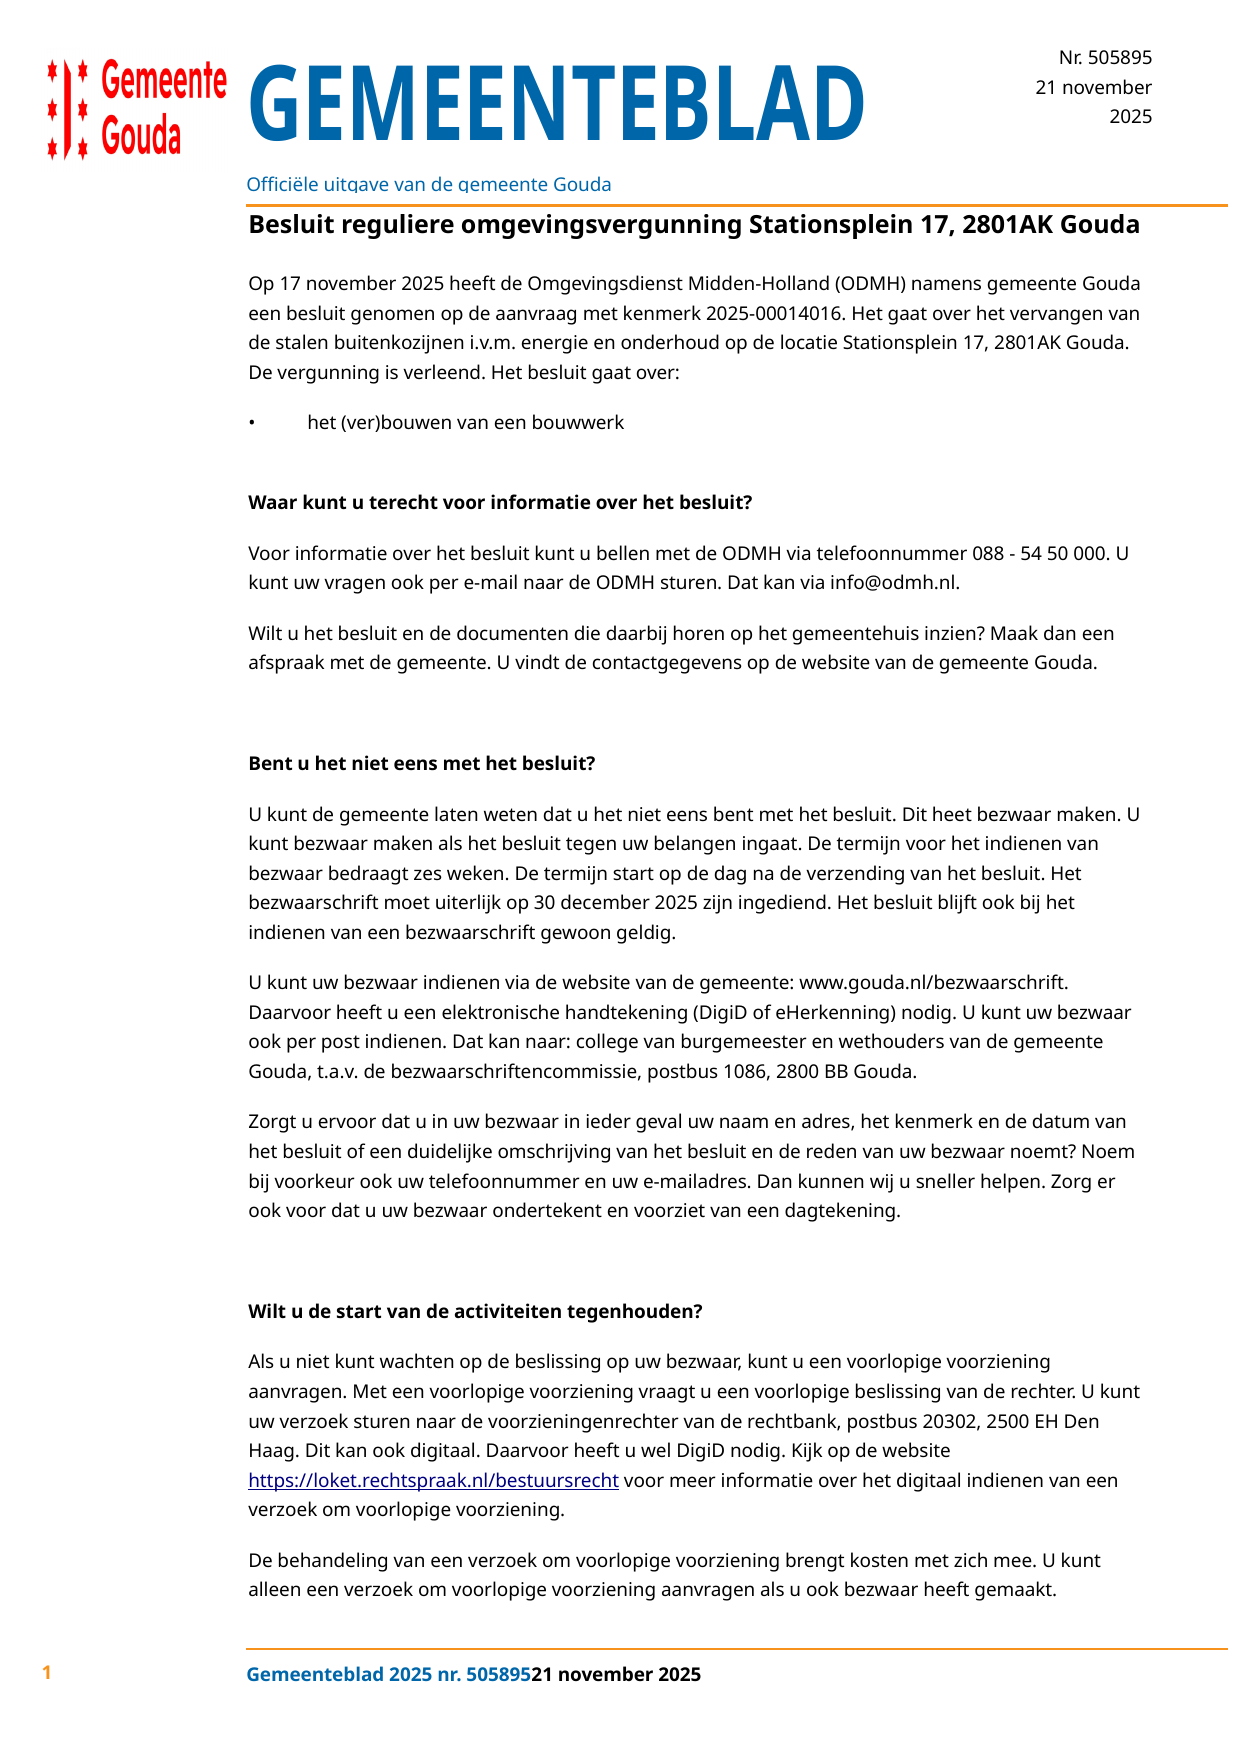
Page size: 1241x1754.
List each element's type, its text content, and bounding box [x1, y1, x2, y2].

text Bent u het niet eens met het besluit? [248, 750, 1152, 776]
text Waar kunt u terecht voor informatie over het besluit? [248, 489, 1152, 515]
text Besluit reguliere omgevingsvergunning Stationsplein 17, 2801AK Gouda [248, 207, 1152, 241]
list het (ver)bouwen van een bouwwerk [248, 409, 1152, 435]
text De behandeling van een verzoek om voorlopige voorziening brengt kosten met zich mee. U kunt alleen een verzoek om voorlopige voorziening aanvragen als u ook bezwaar heeft gemaakt. [248, 1547, 1152, 1602]
text Voor informatie over het besluit kunt u bellen met de ODMH via telefoonnummer 088 - 54 50 000. U kunt uw vragen ook per e-mail naar de ODMH sturen. Dat kan via info@odmh.nl. [248, 540, 1152, 595]
text U kunt uw bezwaar indienen via de website van de gemeente: www.gouda.nl/bezwaarschrift. Daarvoor heeft u een elektronische handtekening (DigiD of eHerkenning) nodig. U kunt uw bezwaar ook per post indienen. Dat kan naar: college van burgemeester en wethouders van de gemeente Gouda, t.a.v. de bezwaarschriftencommissie, postbus 1086, 2800 BB Gouda. [248, 969, 1152, 1084]
text Op 17 november 2025 heeft de Omgevingsdienst Midden-Holland (ODMH) namens gemeente Gouda een besluit genomen op de aanvraag met kenmerk 2025-00014016. Het gaat over het vervangen van de stalen buitenkozijnen i.v.m. energie en onderhoud op de locatie Stationsplein 17, 2801AK Gouda. De vergunning is verleend. Het besluit gaat over: [248, 270, 1152, 385]
text Wilt u de start van de activiteiten tegenhouden? [248, 1298, 1152, 1324]
text Als u niet kunt wachten op de beslissing op uw bezwaar, kunt u een voorlopige voorziening aanvragen. Met een voorlopige voorziening vraagt u een voorlopige beslissing van de rechter. U kunt uw verzoek sturen naar de voorzieningenrechter van de rechtbank, postbus 20302, 2500 EH Den Haag. Dit kan ook digitaal. Daarvoor heeft u wel DigiD nodig. Kijk op de website https://loket.rechtspraak.nl/bestuursrecht voor meer informatie over het digitaal indienen van een verzoek om voorlopige voorziening. [248, 1349, 1152, 1522]
text Zorgt u ervoor dat u in uw bezwaar in ieder geval uw naam en adres, het kenmerk en de datum van het besluit of een duidelijke omschrijving van het besluit en de reden van uw bezwaar noemt? Noem bij voorkeur ook uw telefoonnummer en uw e-mailadres. Dan kunnen wij u sneller helpen. Zorg er ook voor dat u uw bezwaar ondertekent en voorziet van een dagtekening. [248, 1109, 1152, 1223]
text U kunt de gemeente laten weten dat u het niet eens bent met het besluit. Dit heet bezwaar maken. U kunt bezwaar maken als het besluit tegen uw belangen ingaat. De termijn voor het indienen van bezwaar bedraagt zes weken. De termijn start op de dag na de verzending van het besluit. Het bezwaarschrift moet uiterlijk op 30 december 2025 zijn ingediend. Het besluit blijft ook bij het indienen van een bezwaarschrift gewoon geldig. [248, 801, 1152, 945]
text Wilt u het besluit en de documenten die daarbij horen op het gemeentehuis inzien? Maak dan een afspraak met de gemeente. U vindt de contactgegevens op de website van de gemeente Gouda. [248, 620, 1152, 675]
picture [41, 47, 231, 172]
